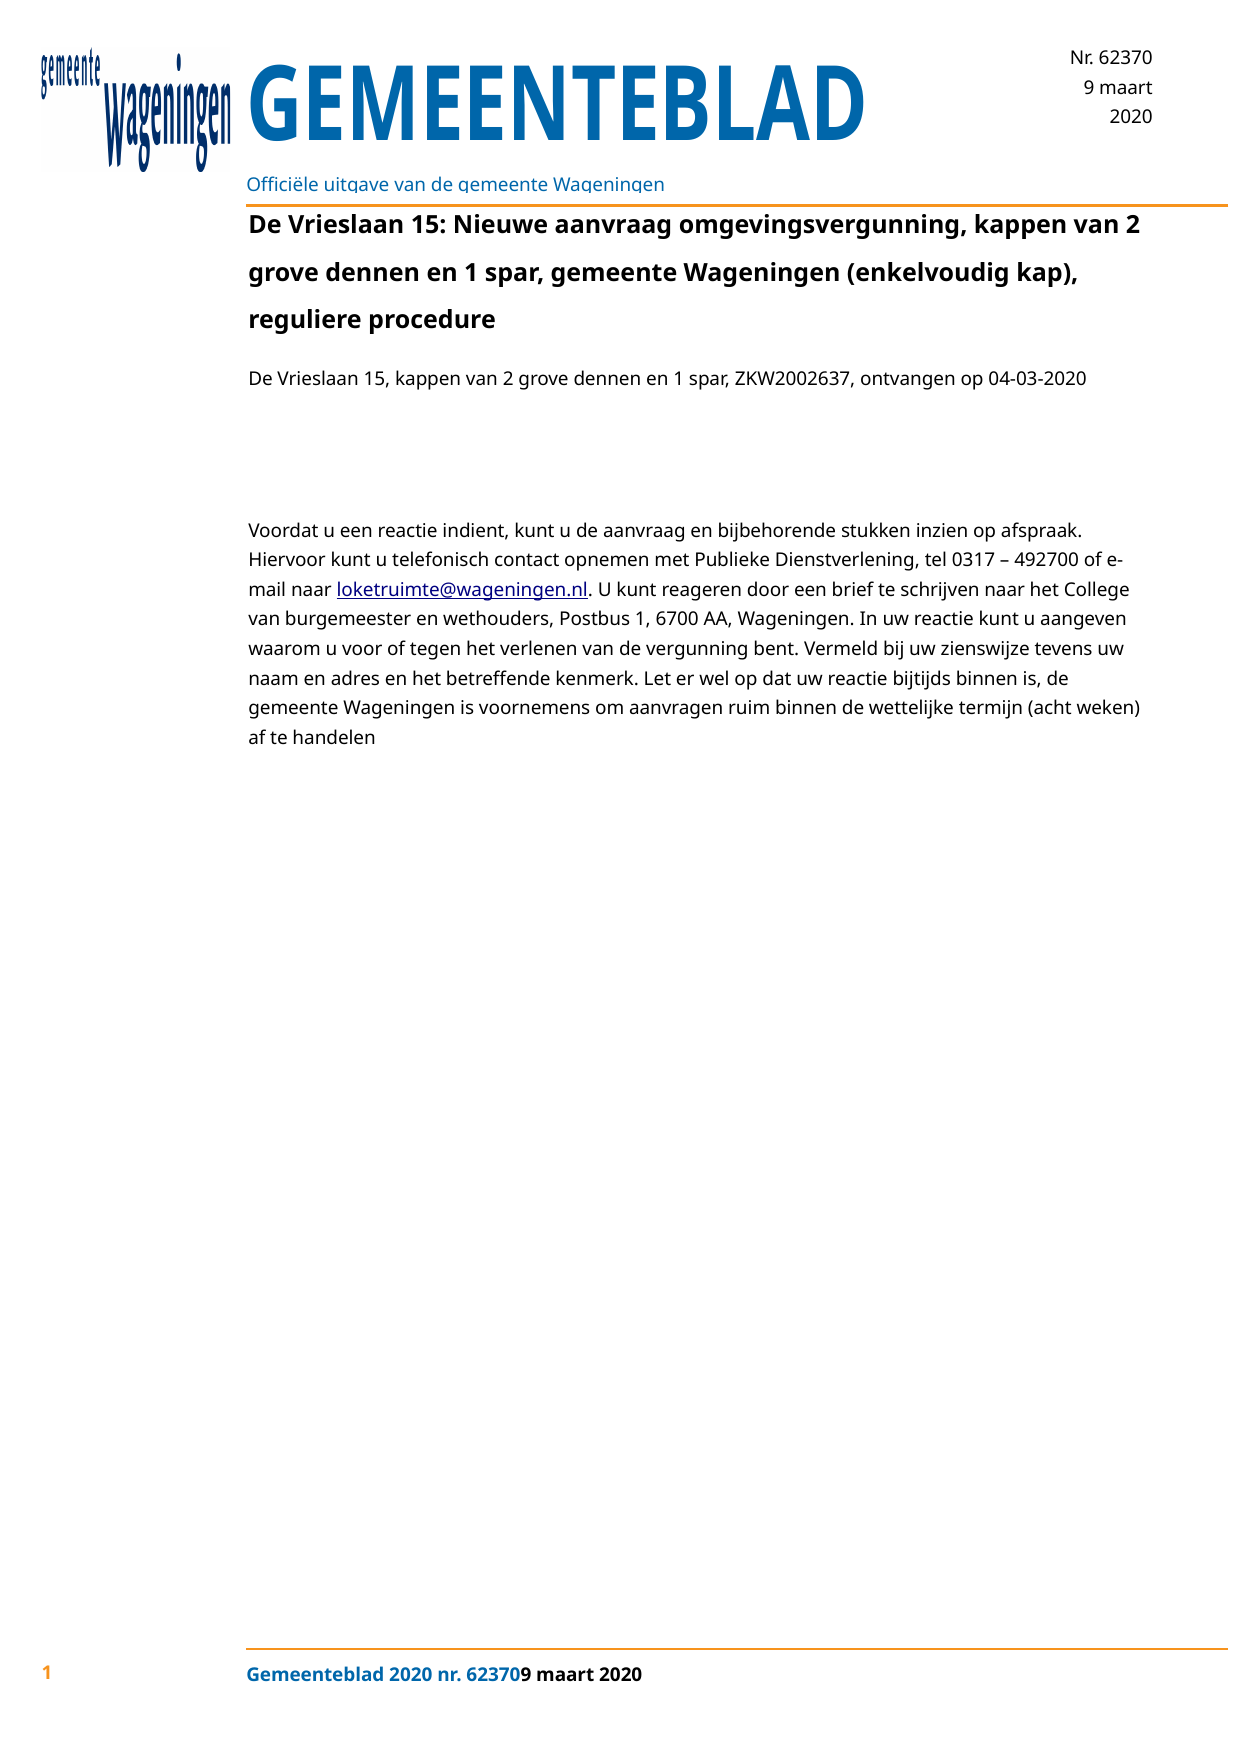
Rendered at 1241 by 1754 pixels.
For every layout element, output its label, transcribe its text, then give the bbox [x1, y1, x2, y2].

text De Vrieslaan 15: Nieuwe aanvraag omgevingsvergunning, kappen van 2 grove dennen en 1 spar, gemeente Wageningen (enkelvoudig kap), reguliere procedure [248, 207, 1152, 336]
picture [41, 47, 231, 172]
text De Vrieslaan 15, kappen van 2 grove dennen en 1 spar, ZKW2002637, ontvangen op 04-03-2020 [248, 366, 1152, 391]
text Voordat u een reactie indient, kunt u de aanvraag en bijbehorende stukken inzien op afspraak. Hiervoor kunt u telefonisch contact opnemen met Publieke Dienstverlening, tel 0317 – 492700 of e-mail naar loketruimte@wageningen.nl. U kunt reageren door een brief te schrijven naar het College van burgemeester en wethouders, Postbus 1, 6700 AA, Wageningen. In uw reactie kunt u aangeven waarom u voor of tegen het verlenen van de vergunning bent. Vermeld bij uw zienswijze tevens uw naam en adres en het betreffende kenmerk. Let er wel op dat uw reactie bijtijds binnen is, de gemeente Wageningen is voornemens om aanvragen ruim binnen de wettelijke termijn (acht weken) af te handelen [248, 517, 1152, 749]
